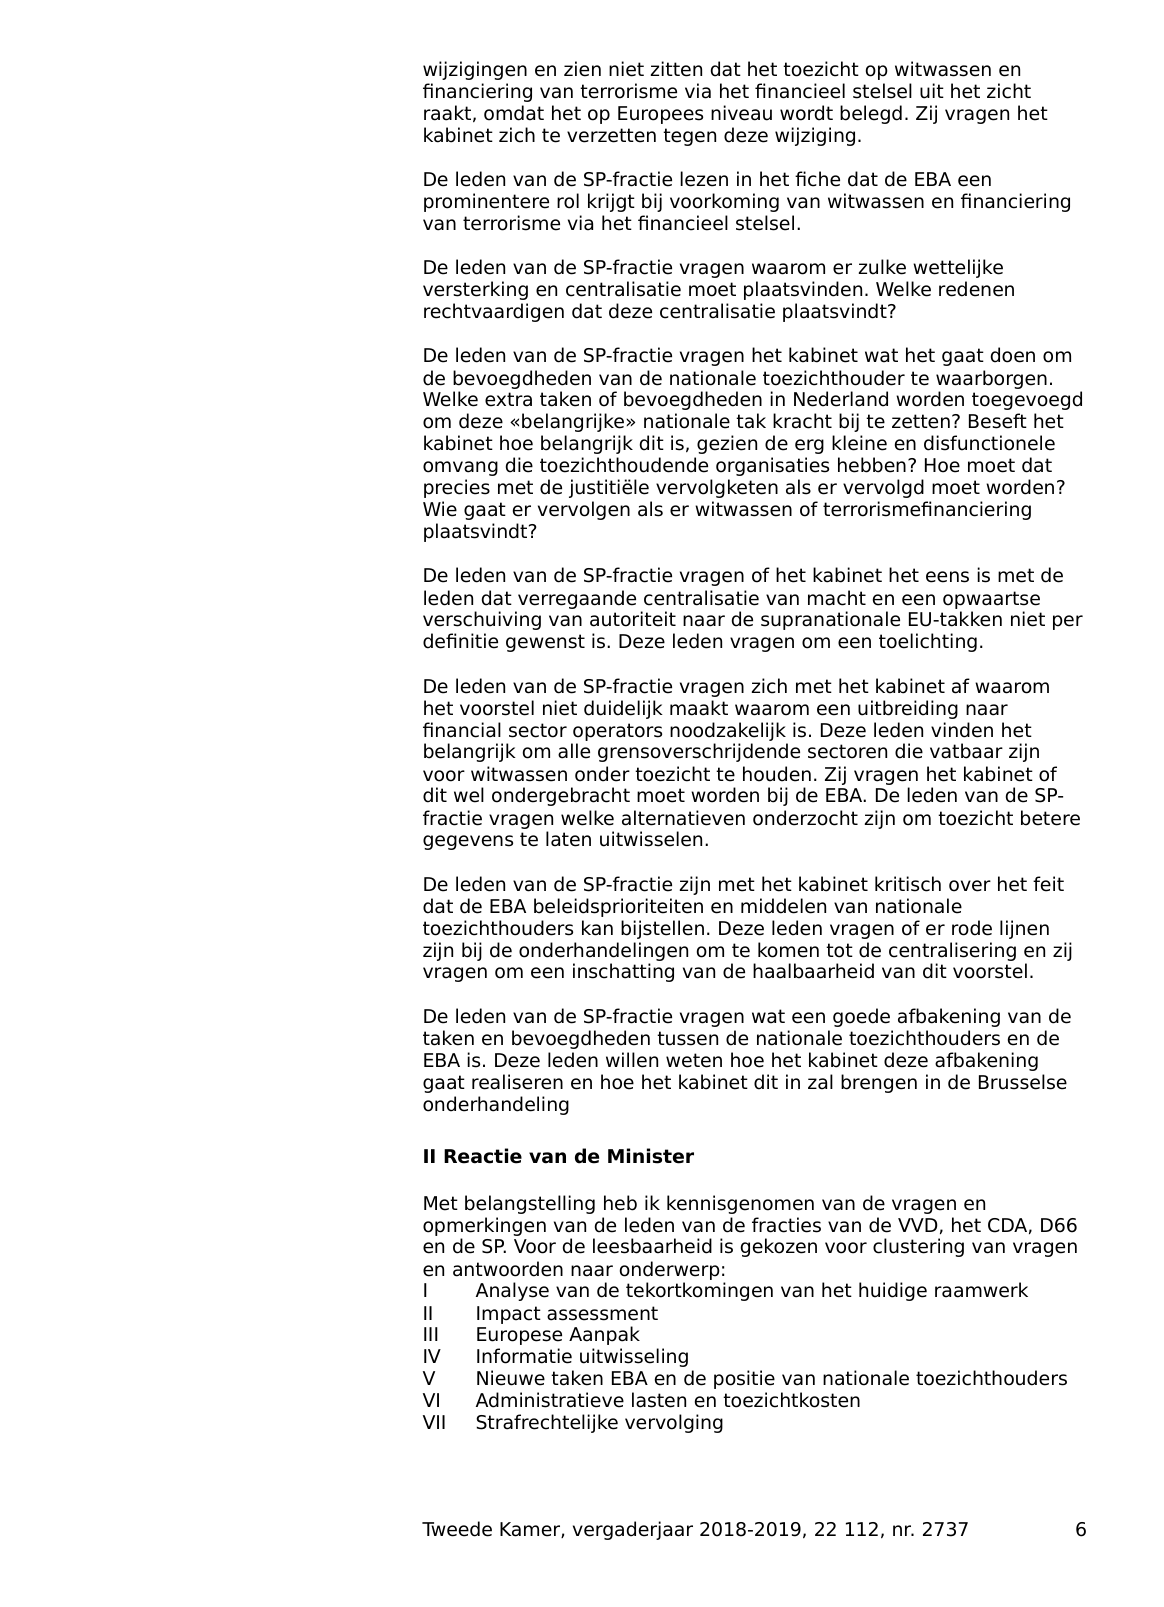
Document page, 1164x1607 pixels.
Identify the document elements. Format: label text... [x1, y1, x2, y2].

subtitle II Reactie van de Minister [422, 1146, 1087, 1167]
text De leden van de SP-fractie vragen het kabinet wat het gaat doen om de bevoegdheden van de nationale toezichthouder te waarborgen. Welke extra taken of bevoegdheden in Nederland worden toegevoegd om deze «belangrijke» nationale tak kracht bij te zetten? Beseft het kabinet hoe belangrijk dit is, gezien de erg kleine en disfunctionele omvang die toezichthoudende organisaties hebben? Hoe moet dat precies met de justitiële vervolgketen als er vervolgd moet worden? Wie gaat er vervolgen als er witwassen of terrorismefinanciering plaatsvindt? [422, 345, 1087, 543]
text De leden van de SP-fractie vragen waarom er zulke wettelijke versterking en centralisatie moet plaatsvinden. Welke redenen rechtvaardigen dat deze centralisatie plaatsvindt? [422, 257, 1087, 323]
text II Impact assessment [422, 1302, 1087, 1324]
text De leden van de SP-fractie vragen of het kabinet het eens is met de leden dat verregaande centralisatie van macht en een opwaartse verschuiving van autoriteit naar de supranationale EU-takken niet per definitie gewenst is. Deze leden vragen om een toelichting. [422, 565, 1087, 653]
text De leden van de SP-fractie zijn met het kabinet kritisch over het feit dat de EBA beleidsprioriteiten en middelen van nationale toezichthouders kan bijstellen. Deze leden vragen of er rode lijnen zijn bij de onderhandelingen om te komen tot de centralisering en zij vragen om een inschatting van de haalbaarheid van dit voorstel. [422, 873, 1087, 983]
text wijzigingen en zien niet zitten dat het toezicht op witwassen en financiering van terrorisme via het financieel stelsel uit het zicht raakt, omdat het op Europees niveau wordt belegd. Zij vragen het kabinet zich te verzetten tegen deze wijziging. [422, 59, 1087, 147]
text De leden van de SP-fractie vragen wat een goede afbakening van de taken en bevoegdheden tussen de nationale toezichthouders en de EBA is. Deze leden willen weten hoe het kabinet deze afbakening gaat realiseren en hoe het kabinet dit in zal brengen in de Brusselse onderhandeling [422, 1006, 1087, 1116]
text De leden van de SP-fractie lezen in het fiche dat de EBA een prominentere rol krijgt bij voorkoming van witwassen en financiering van terrorisme via het financieel stelsel. [422, 169, 1087, 235]
text De leden van de SP-fractie vragen zich met het kabinet af waarom het voorstel niet duidelijk maakt waarom een uitbreiding naar financial sector operators noodzakelijk is. Deze leden vinden het belangrijk om alle grensoverschrijdende sectoren die vatbaar zijn voor witwassen onder toezicht te houden. Zij vragen het kabinet of dit wel ondergebracht moet worden bij de EBA. De leden van de SP-fractie vragen welke alternatieven onderzocht zijn om toezicht betere gegevens te laten uitwisselen. [422, 676, 1087, 851]
text III Europese Aanpak [422, 1324, 1087, 1346]
text VI Administratieve lasten en toezichtkosten [422, 1390, 1087, 1412]
text I Analyse van de tekortkomingen van het huidige raamwerk [422, 1280, 1087, 1302]
text VII Strafrechtelijke vervolging [422, 1412, 1087, 1434]
text Met belangstelling heb ik kennisgenomen van de vragen en opmerkingen van de leden van de fracties van de VVD, het CDA, D66 en de SP. Voor de leesbaarheid is gekozen voor clustering van vragen en antwoorden naar onderwerp: [422, 1192, 1087, 1280]
text V Nieuwe taken EBA en de positie van nationale toezichthouders [422, 1368, 1087, 1390]
text IV Informatie uitwisseling [422, 1346, 1087, 1368]
